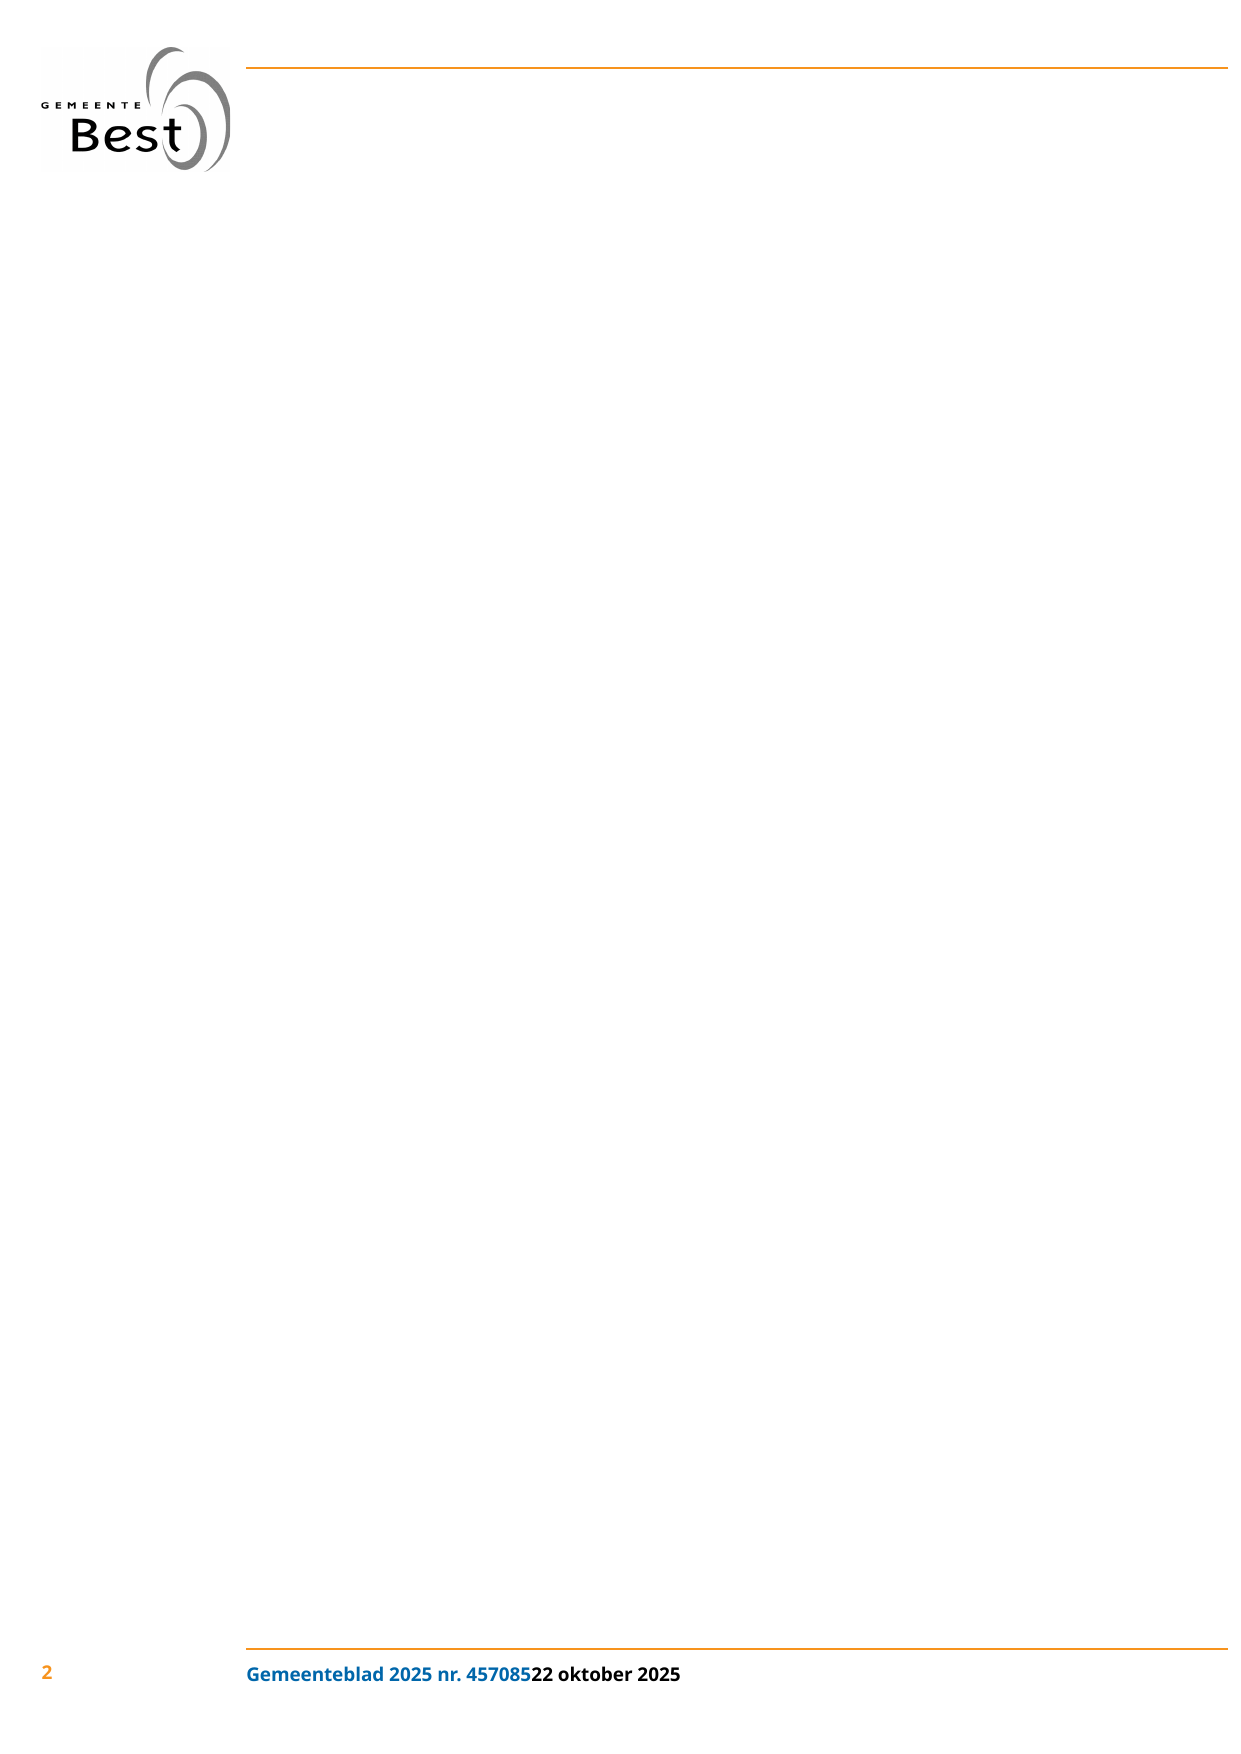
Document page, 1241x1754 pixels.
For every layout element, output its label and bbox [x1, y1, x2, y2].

picture [41, 47, 231, 172]
